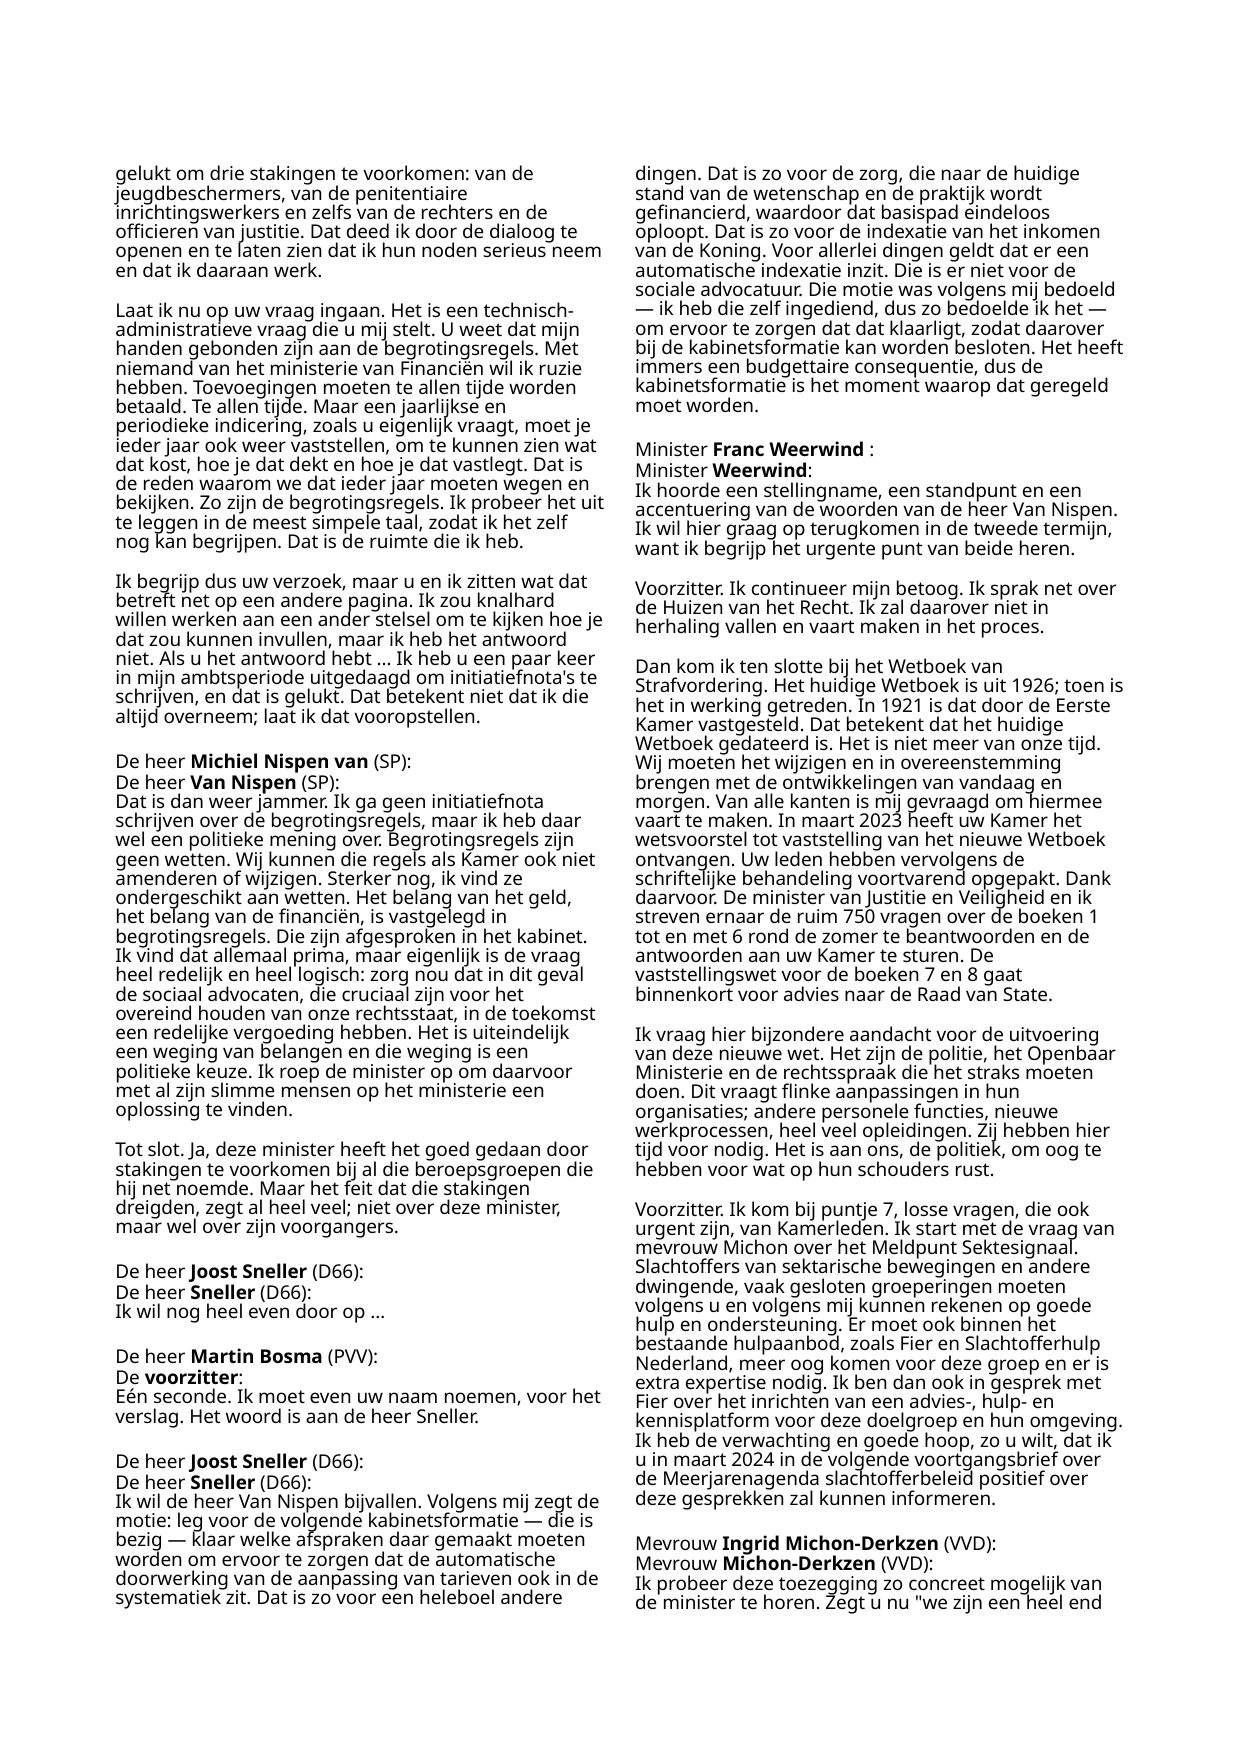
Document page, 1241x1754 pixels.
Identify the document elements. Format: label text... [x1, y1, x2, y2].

text Dat is dan weer jammer. Ik ga geen initiatiefnota schrijven over de begrotingsregels, maar ik heb daar wel een politieke mening over. Begrotingsregels zijn geen wetten. Wij kunnen die regels als Kamer ook niet amenderen of wijzigen. Sterker nog, ik vind ze ondergeschikt aan wetten. Het belang van het geld, het belang van de financiën, is vastgelegd in begrotingsregels. Die zijn afgesproken in het kabinet. Ik vind dat allemaal prima, maar eigenlijk is de vraag heel redelijk en heel logisch: zorg nou dat in dit geval de sociaal advocaten, die cruciaal zijn voor het overeind houden van onze rechtsstaat, in de toekomst een redelijke vergoeding hebben. Het is uiteindelijk een weging van belangen en die weging is een politieke keuze. Ik roep de minister op om daarvoor met al zijn slimme mensen op het ministerie een oplossing te vinden. [115, 793, 605, 1121]
text Ik vraag hier bijzondere aandacht voor de uitvoering van deze nieuwe wet. Het zijn de politie, het Openbaar Ministerie en de rechtsspraak die het straks moeten doen. Dit vraagt flinke aanpassingen in hun organisaties; andere personele functies, nieuwe werkprocessen, heel veel opleidingen. Zij hebben hier tijd voor nodig. Het is aan ons, de politiek, om oog te hebben voor wat op hun schouders rust. [635, 1026, 1125, 1180]
text Mevrouw Ingrid Michon-Derkzen (VVD): [635, 1530, 1125, 1555]
text gelukt om drie stakingen te voorkomen: van de jeugdbeschermers, van de penitentiaire inrichtingswerkers en zelfs van de rechters en de officieren van justitie. Dat deed ik door de dialoog te openen en te laten zien dat ik hun noden serieus neem en dat ik daaraan werk. [115, 165, 605, 281]
text De heer Martin Bosma (PVV): [115, 1343, 605, 1369]
text Ik probeer deze toezegging zo concreet mogelijk van de minister te horen. Zegt u nu "we zijn een heel end [635, 1575, 1125, 1613]
text De heer Michiel Nispen van (SP): [115, 748, 605, 774]
text Eén seconde. Ik moet even uw naam noemen, voor het verslag. Het woord is aan de heer Sneller. [115, 1388, 605, 1427]
text Tot slot. Ja, deze minister heeft het goed gedaan door stakingen te voorkomen bij al die beroepsgroepen die hij net noemde. Maar het feit dat die stakingen dreigden, zegt al heel veel; niet over deze minister, maar wel over zijn voorgangers. [115, 1141, 605, 1238]
text De heer Sneller (D66): [115, 1284, 605, 1303]
text Voorzitter. Ik continueer mijn betoog. Ik sprak net over de Huizen van het Recht. Ik zal daarover niet in herhaling vallen en vaart maken in het proces. [635, 579, 1125, 637]
text Ik wil de heer Van Nispen bijvallen. Volgens mij zegt de motie: leg voor de volgende kabinetsformatie — die is bezig — klaar welke afspraken daar gemaakt moeten worden om ervoor te zorgen dat de automatische doorwerking van de aanpassing van tarieven ook in de systematiek zit. Dat is zo voor een heleboel andere [115, 1493, 605, 1608]
text De heer Joost Sneller (D66): [115, 1448, 605, 1474]
text Mevrouw Michon-Derkzen (VVD): [635, 1555, 1125, 1575]
text Voorzitter. Ik kom bij puntje 7, losse vragen, die ook urgent zijn, van Kamerleden. Ik start met de vraag van mevrouw Michon over het Meldpunt Sektesignaal. Slachtoffers van sektarische bewegingen en andere dwingende, vaak gesloten groeperingen moeten volgens u en volgens mij kunnen rekenen op goede hulp en ondersteuning. Er moet ook binnen het bestaande hulpaanbod, zoals Fier en Slachtofferhulp Nederland, meer oog komen voor deze groep en er is extra expertise nodig. Ik ben dan ook in gesprek met Fier over het inrichten van een advies-, hulp- en kennisplatform voor deze doelgroep en hun omgeving. Ik heb de verwachting en goede hoop, zo u wilt, dat ik u in maart 2024 in de volgende voortgangsbrief over de Meerjarenagenda slachtofferbeleid positief over deze gesprekken zal kunnen informeren. [635, 1201, 1125, 1509]
text Minister Franc Weerwind : [635, 437, 1125, 462]
text dingen. Dat is zo voor de zorg, die naar de huidige stand van de wetenschap en de praktijk wordt gefinancierd, waardoor dat basispad eindeloos oploopt. Dat is zo voor de indexatie van het inkomen van de Koning. Voor allerlei dingen geldt dat er een automatische indexatie inzit. Die is er niet voor de sociale advocatuur. Die motie was volgens mij bedoeld — ik heb die zelf ingediend, dus zo bedoelde ik het — om ervoor te zorgen dat dat klaarligt, zodat daarover bij de kabinetsformatie kan worden besloten. Het heeft immers een budgettaire consequentie, dus de kabinetsformatie is het moment waarop dat geregeld moet worden. [635, 165, 1125, 416]
text Ik hoorde een stellingname, een standpunt en een accentuering van de woorden van de heer Van Nispen. Ik wil hier graag op terugkomen in de tweede termijn, want ik begrijp het urgente punt van beide heren. [635, 482, 1125, 559]
text De heer Sneller (D66): [115, 1474, 605, 1493]
text Dan kom ik ten slotte bij het Wetboek van Strafvordering. Het huidige Wetboek is uit 1926; toen is het in werking getreden. In 1921 is dat door de Eerste Kamer vastgesteld. Dat betekent dat het huidige Wetboek gedateerd is. Het is niet meer van onze tijd. Wij moeten het wijzigen en in overeenstemming brengen met de ontwikkelingen van vandaag en morgen. Van alle kanten is mij gevraagd om hiermee vaart te maken. In maart 2023 heeft uw Kamer het wetsvoorstel tot vaststelling van het nieuwe Wetboek ontvangen. Uw leden hebben vervolgens de schriftelijke behandeling voortvarend opgepakt. Dank daarvoor. De minister van Justitie en Veiligheid en ik streven ernaar de ruim 750 vragen over de boeken 1 tot en met 6 rond de zomer te beantwoorden en de antwoorden aan uw Kamer te sturen. De vaststellingswet voor de boeken 7 en 8 gaat binnenkort voor advies naar de Raad van State. [635, 658, 1125, 1005]
text Laat ik nu op uw vraag ingaan. Het is een technisch-administratieve vraag die u mij stelt. U weet dat mijn handen gebonden zijn aan de begrotingsregels. Met niemand van het ministerie van Financiën wil ik ruzie hebben. Toevoegingen moeten te allen tijde worden betaald. Te allen tijde. Maar een jaarlijkse en periodieke indicering, zoals u eigenlijk vraagt, moet je ieder jaar ook weer vaststellen, om te kunnen zien wat dat kost, hoe je dat dekt en hoe je dat vastlegt. Dat is de reden waarom we dat ieder jaar moeten wegen en bekijken. Zo zijn de begrotingsregels. Ik probeer het uit te leggen in de meest simpele taal, zodat ik het zelf nog kan begrijpen. Dat is de ruimte die ik heb. [115, 302, 605, 552]
text De voorzitter: [115, 1369, 605, 1388]
text Ik begrijp dus uw verzoek, maar u en ik zitten wat dat betreft net op een andere pagina. Ik zou knalhard willen werken aan een ander stelsel om te kijken hoe je dat zou kunnen invullen, maar ik heb het antwoord niet. Als u het antwoord hebt … Ik heb u een paar keer in mijn ambtsperiode uitgedaagd om initiatiefnota's te schrijven, en dat is gelukt. Dat betekent niet dat ik die altijd overneem; laat ik dat vooropstellen. [115, 573, 605, 727]
text De heer Van Nispen (SP): [115, 774, 605, 793]
text Ik wil nog heel even door op … [115, 1303, 605, 1323]
text Minister Weerwind: [635, 462, 1125, 482]
text De heer Joost Sneller (D66): [115, 1258, 605, 1284]
